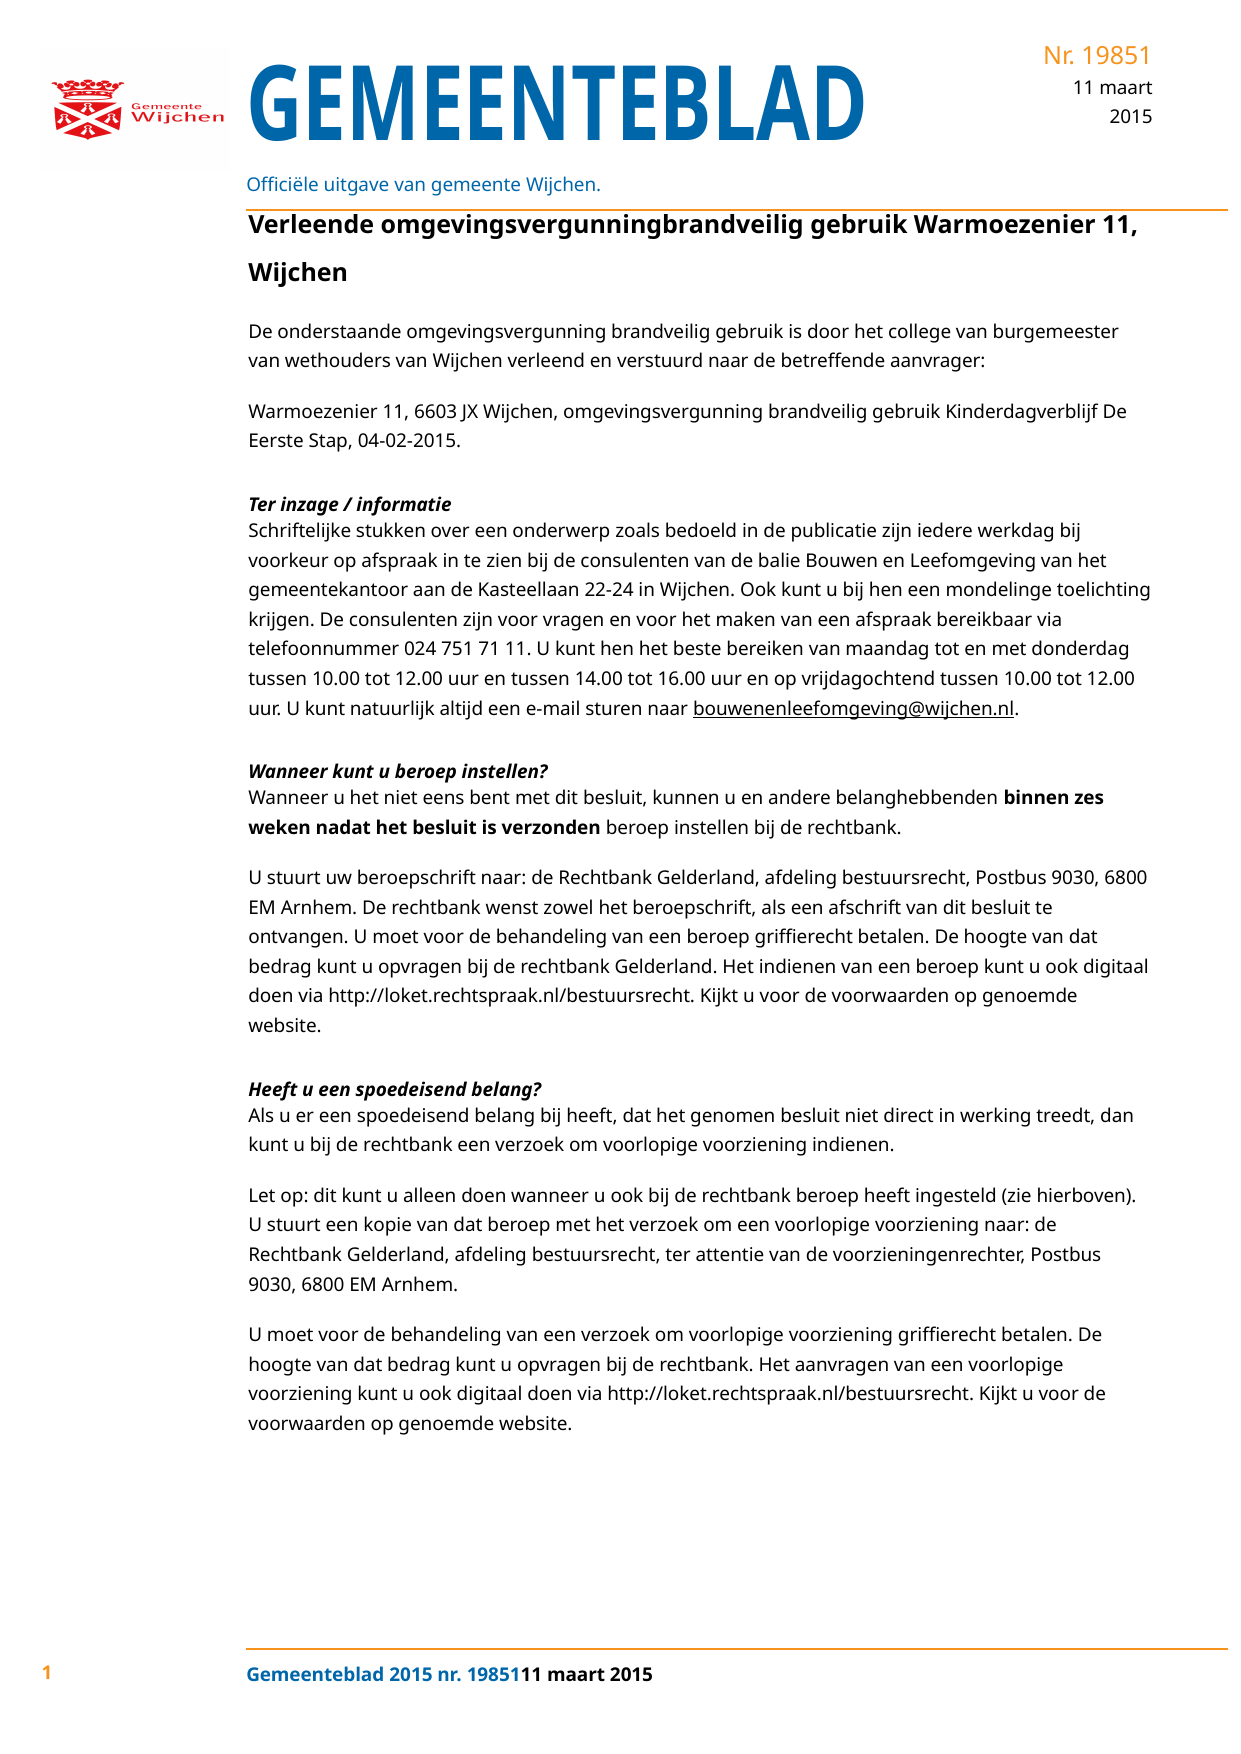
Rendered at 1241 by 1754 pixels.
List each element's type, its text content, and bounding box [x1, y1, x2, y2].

text U moet voor de behandeling van een verzoek om voorlopige voorziening griffierecht betalen. De hoogte van dat bedrag kunt u opvragen bij de rechtbank. Het aanvragen van een voorlopige voorziening kunt u ook digitaal doen via http://loket.rechtspraak.nl/bestuursrecht. Kijkt u voor de voorwaarden op genoemde website. [248, 1321, 1152, 1436]
text U stuurt uw beroepschrift naar: de Rechtbank Gelderland, afdeling bestuursrecht, Postbus 9030, 6800 EM Arnhem. De rechtbank wenst zowel het beroepschrift, als een afschrift van dit besluit te ontvangen. U moet voor de behandeling van een beroep griffierecht betalen. De hoogte van dat bedrag kunt u opvragen bij de rechtbank Gelderland. Het indienen van een beroep kunt u ook digitaal doen via http://loket.rechtspraak.nl/bestuursrecht. Kijkt u voor de voorwaarden op genoemde website. [248, 864, 1152, 1038]
text Warmoezenier 11, 6603 JX Wijchen, omgevingsvergunning brandveilig gebruik Kinderdagverblijf De Eerste Stap, 04-02-2015. [248, 398, 1152, 453]
text Wanneer u het niet eens bent met dit besluit, kunnen u en andere belanghebbenden binnen zes weken nadat het besluit is verzonden beroep instellen bij de rechtbank. [248, 784, 1152, 840]
text Verleende omgevingsvergunningbrandveilig gebruik Warmoezenier 11, Wijchen [248, 211, 1152, 288]
text Als u er een spoedeisend belang bij heeft, dat het genomen besluit niet direct in werking treedt, dan kunt u bij de rechtbank een verzoek om voorlopige voorziening indienen. [248, 1102, 1152, 1157]
text Heeft u een spoedeisend belang? [248, 1076, 1152, 1102]
text Ter inzage / informatie [248, 491, 1152, 517]
text De onderstaande omgevingsvergunning brandveilig gebruik is door het college van burgemeester van wethouders van Wijchen verleend en verstuurd naar de betreffende aanvrager: [248, 318, 1152, 373]
text Schriftelijke stukken over een onderwerp zoals bedoeld in de publicatie zijn iedere werkdag bij voorkeur op afspraak in te zien bij de consulenten van de balie Bouwen en Leefomgeving van het gemeentekantoor aan de Kasteellaan 22-24 in Wijchen. Ook kunt u bij hen een mondelinge toelichting krijgen. De consulenten zijn voor vragen en voor het maken van een afspraak bereikbaar via telefoonnummer 024 751 71 11. U kunt hen het beste bereiken van maandag tot en met donderdag tussen 10.00 tot 12.00 uur en tussen 14.00 tot 16.00 uur en op vrijdagochtend tussen 10.00 tot 12.00 uur. U kunt natuurlijk altijd een e-mail sturen naar bouwenenleefomgeving@wijchen.nl. [248, 517, 1152, 720]
picture [41, 47, 231, 172]
text Let op: dit kunt u alleen doen wanneer u ook bij de rechtbank beroep heeft ingesteld (zie hierboven). U stuurt een kopie van dat beroep met het verzoek om een voorlopige voorziening naar: de Rechtbank Gelderland, afdeling bestuursrecht, ter attentie van de voorzieningenrechter, Postbus 9030, 6800 EM Arnhem. [248, 1182, 1152, 1296]
text Wanneer kunt u beroep instellen? [248, 759, 1152, 784]
